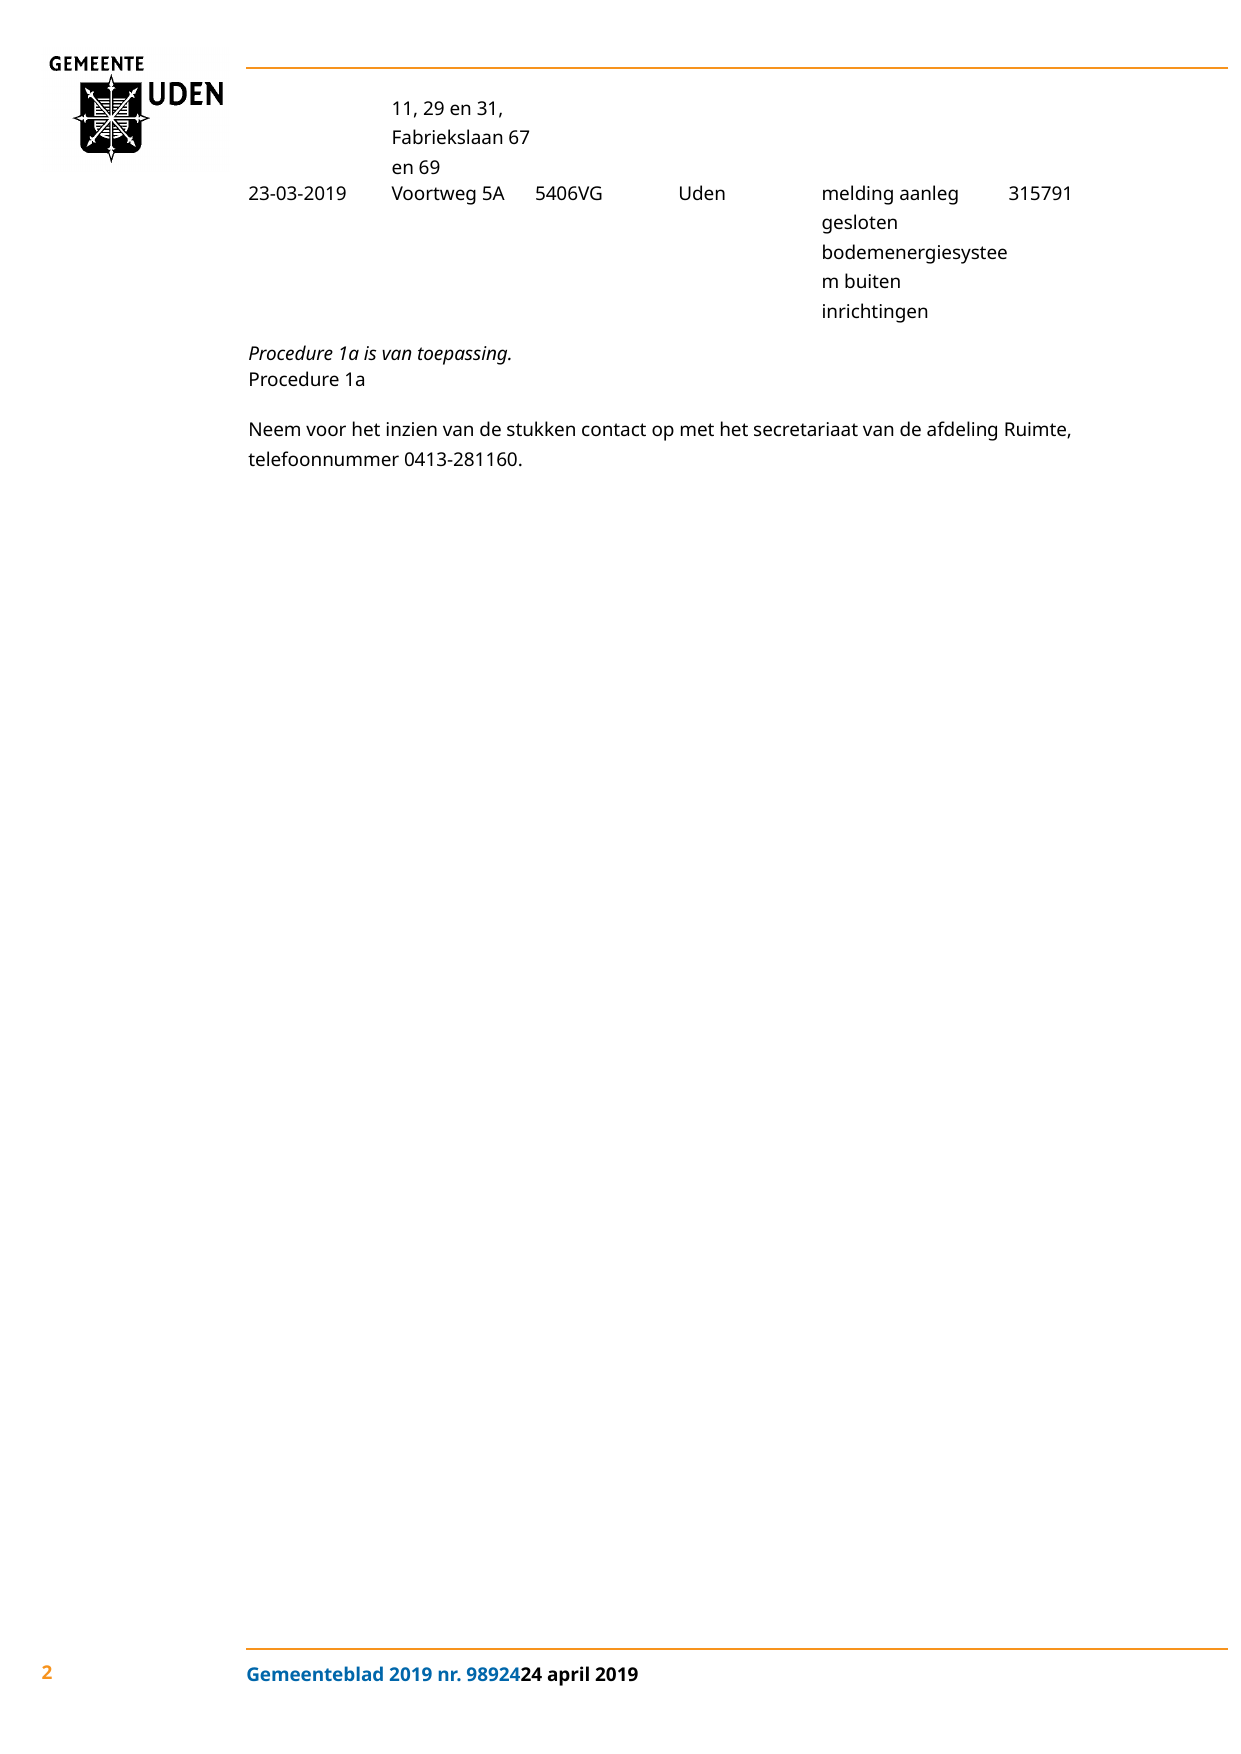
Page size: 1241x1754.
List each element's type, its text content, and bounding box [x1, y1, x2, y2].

table_cell [678, 95, 821, 180]
table_cell 11, 29 en 31, Fabriekslaan 67 en 69 [391, 95, 535, 180]
table_cell Uden [678, 180, 821, 324]
table_cell [821, 95, 1008, 180]
table_cell melding aanleg gesloten bodemenergiesysteem buiten inrichtingen [821, 180, 1008, 324]
table_cell 315791 [1008, 180, 1152, 324]
picture [41, 47, 231, 172]
table_cell 5406VG [535, 180, 678, 324]
text Procedure 1a [248, 366, 1152, 392]
table_cell [248, 95, 391, 180]
table_cell [535, 95, 678, 180]
text Procedure 1a is van toepassing. [248, 341, 1152, 366]
table_cell [1008, 95, 1152, 180]
text Neem voor het inzien van de stukken contact op met het secretariaat van de afdeling Ruimte, telefoonnummer 0413-281160. [248, 417, 1152, 472]
table_cell Voortweg 5A [391, 180, 535, 324]
table_cell 23-03-2019 [248, 180, 391, 324]
